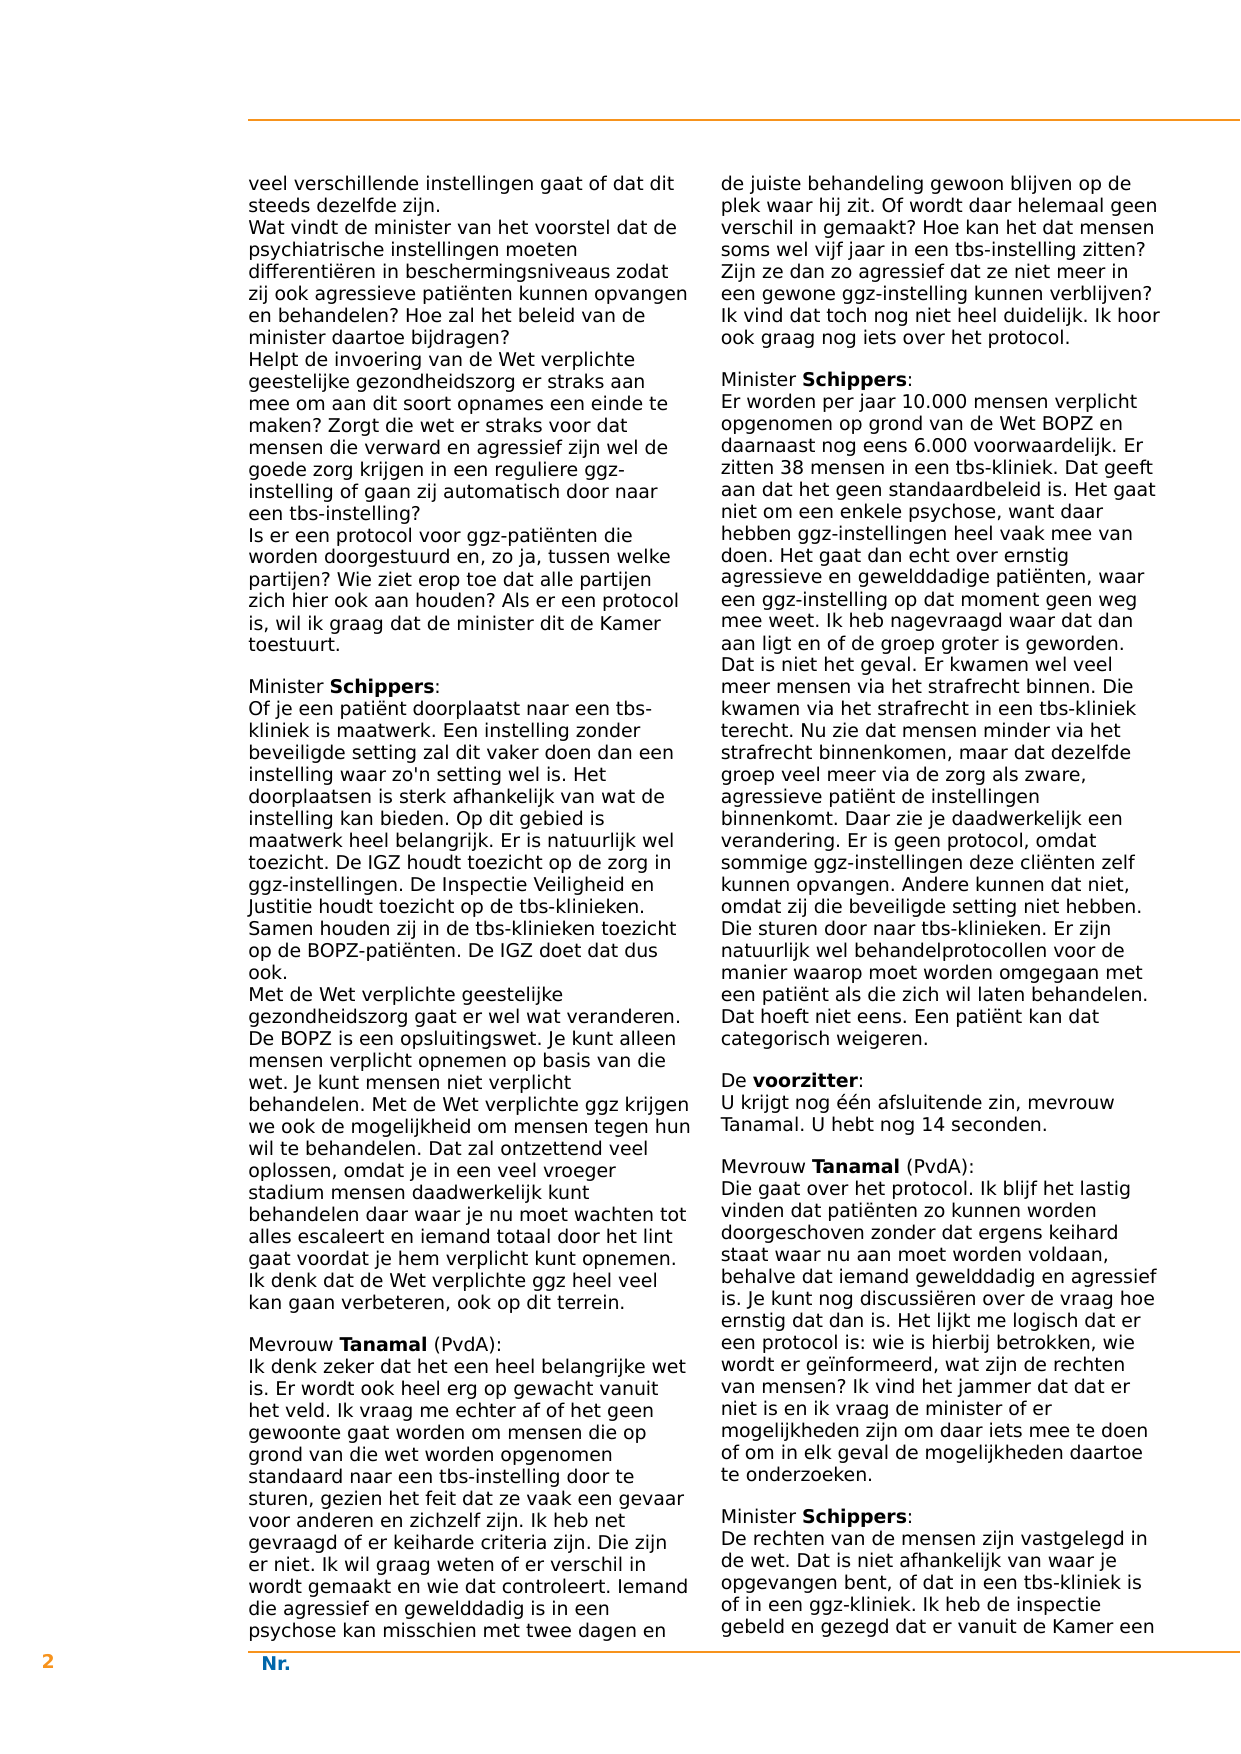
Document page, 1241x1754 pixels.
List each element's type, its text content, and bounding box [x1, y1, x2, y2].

text veel verschillende instellingen gaat of dat dit steeds dezelfde zijn. [248, 173, 691, 217]
text Met de Wet verplichte geestelijke gezondheidszorg gaat er wel wat veranderen. De BOPZ is een opsluitingswet. Je kunt alleen mensen verplicht opnemen op basis van die wet. Je kunt mensen niet verplicht behandelen. Met de Wet verplichte ggz krijgen we ook de mogelijkheid om mensen tegen hun wil te behandelen. Dat zal ontzettend veel oplossen, omdat je in een veel vroeger stadium mensen daadwerkelijk kunt behandelen daar waar je nu moet wachten tot alles escaleert en iemand totaal door het lint gaat voordat je hem verplicht kunt opnemen. Ik denk dat de Wet verplichte ggz heel veel kan gaan verbeteren, ook op dit terrein. [248, 984, 691, 1314]
text Minister Schippers: [721, 1506, 1163, 1528]
text Is er een protocol voor ggz-patiënten die worden doorgestuurd en, zo ja, tussen welke partijen? Wie ziet erop toe dat alle partijen zich hier ook aan houden? Als er een protocol is, wil ik graag dat de minister dit de Kamer toestuurt. [248, 524, 691, 656]
text Die gaat over het protocol. Ik blijf het lastig vinden dat patiënten zo kunnen worden doorgeschoven zonder dat ergens keihard staat waar nu aan moet worden voldaan, behalve dat iemand gewelddadig en agressief is. Je kunt nog discussiëren over de vraag hoe ernstig dat dan is. Het lijkt me logisch dat er een protocol is: wie is hierbij betrokken, wie wordt er geïnformeerd, wat zijn de rechten van mensen? Ik vind het jammer dat dat er niet is en ik vraag de minister of er mogelijkheden zijn om daar iets mee te doen of om in elk geval de mogelijkheden daartoe te onderzoeken. [721, 1178, 1163, 1486]
text Wat vindt de minister van het voorstel dat de psychiatrische instellingen moeten differentiëren in beschermingsniveaus zodat zij ook agressieve patiënten kunnen opvangen en behandelen? Hoe zal het beleid van de minister daartoe bijdragen? [248, 217, 691, 349]
text Minister Schippers: [248, 676, 691, 698]
text de juiste behandeling gewoon blijven op de plek waar hij zit. Of wordt daar helemaal geen verschil in gemaakt? Hoe kan het dat mensen soms wel vijf jaar in een tbs-instelling zitten? Zijn ze dan zo agressief dat ze niet meer in een gewone ggz-instelling kunnen verblijven? Ik vind dat toch nog niet heel duidelijk. Ik hoor ook graag nog iets over het protocol. [721, 173, 1163, 349]
text De rechten van de mensen zijn vastgelegd in de wet. Dat is niet afhankelijk van waar je opgevangen bent, of dat in een tbs-kliniek is of in een ggz-kliniek. Ik heb de inspectie gebeld en gezegd dat er vanuit de Kamer een [721, 1528, 1163, 1637]
text Minister Schippers: [721, 369, 1163, 391]
text Of je een patiënt doorplaatst naar een tbs-kliniek is maatwerk. Een instelling zonder beveiligde setting zal dit vaker doen dan een instelling waar zo'n setting wel is. Het doorplaatsen is sterk afhankelijk van wat de instelling kan bieden. Op dit gebied is maatwerk heel belangrijk. Er is natuurlijk wel toezicht. De IGZ houdt toezicht op de zorg in ggz-instellingen. De Inspectie Veiligheid en Justitie houdt toezicht op de tbs-klinieken. Samen houden zij in de tbs-klinieken toezicht op de BOPZ-patiënten. De IGZ doet dat dus ook. [248, 698, 691, 984]
text Helpt de invoering van de Wet verplichte geestelijke gezondheidszorg er straks aan mee om aan dit soort opnames een einde te maken? Zorgt die wet er straks voor dat mensen die verward en agressief zijn wel de goede zorg krijgen in een reguliere ggz-instelling of gaan zij automatisch door naar een tbs-instelling? [248, 349, 691, 524]
text Er worden per jaar 10.000 mensen verplicht opgenomen op grond van de Wet BOPZ en daarnaast nog eens 6.000 voorwaardelijk. Er zitten 38 mensen in een tbs-kliniek. Dat geeft aan dat het geen standaardbeleid is. Het gaat niet om een enkele psychose, want daar hebben ggz-instellingen heel vaak mee van doen. Het gaat dan echt over ernstig agressieve en gewelddadige patiënten, waar een ggz-instelling op dat moment geen weg mee weet. Ik heb nagevraagd waar dat dan aan ligt en of de groep groter is geworden. Dat is niet het geval. Er kwamen wel veel meer mensen via het strafrecht binnen. Die kwamen via het strafrecht in een tbs-kliniek terecht. Nu zie dat mensen minder via het strafrecht binnenkomen, maar dat dezelfde groep veel meer via de zorg als zware, agressieve patiënt de instellingen binnenkomt. Daar zie je daadwerkelijk een verandering. Er is geen protocol, omdat sommige ggz-instellingen deze cliënten zelf kunnen opvangen. Andere kunnen dat niet, omdat zij die beveiligde setting niet hebben. Die sturen door naar tbs-klinieken. Er zijn natuurlijk wel behandelprotocollen voor de manier waarop moet worden omgegaan met een patiënt als die zich wil laten behandelen. Dat hoeft niet eens. Een patiënt kan dat categorisch weigeren. [721, 391, 1163, 1050]
text U krijgt nog één afsluitende zin, mevrouw Tanamal. U hebt nog 14 seconden. [721, 1092, 1163, 1136]
text Mevrouw Tanamal (PvdA): [721, 1156, 1163, 1178]
text Ik denk zeker dat het een heel belangrijke wet is. Er wordt ook heel erg op gewacht vanuit het veld. Ik vraag me echter af of het geen gewoonte gaat worden om mensen die op grond van die wet worden opgenomen standaard naar een tbs-instelling door te sturen, gezien het feit dat ze vaak een gevaar voor anderen en zichzelf zijn. Ik heb net gevraagd of er keiharde criteria zijn. Die zijn er niet. Ik wil graag weten of er verschil in wordt gemaakt en wie dat controleert. Iemand die agressief en gewelddadig is in een psychose kan misschien met twee dagen en [248, 1356, 691, 1641]
text Mevrouw Tanamal (PvdA): [248, 1334, 691, 1356]
text De voorzitter: [721, 1070, 1163, 1092]
